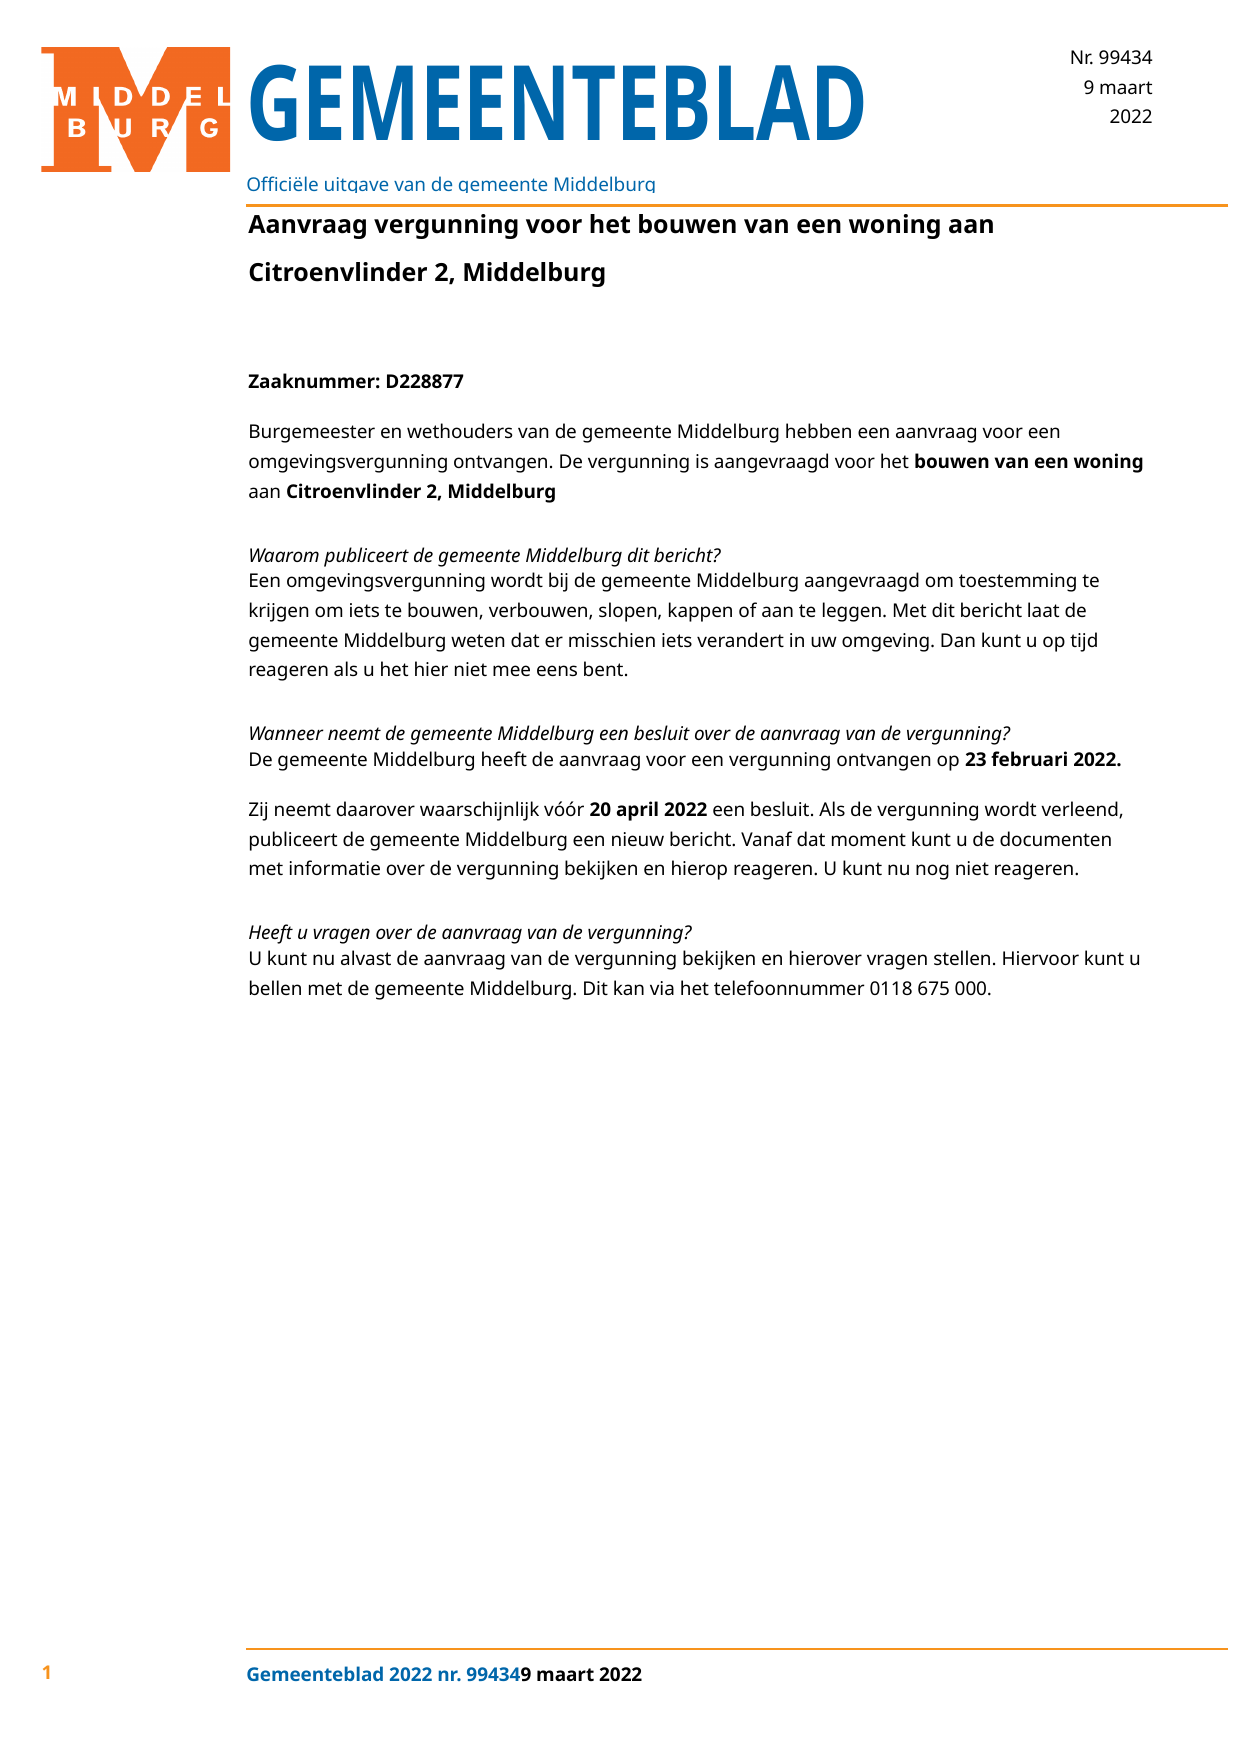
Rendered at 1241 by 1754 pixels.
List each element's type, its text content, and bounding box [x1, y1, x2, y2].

text Aanvraag vergunning voor het bouwen van een woning aan Citroenvlinder 2, Middelburg [248, 207, 1152, 288]
text Een omgevingsvergunning wordt bij de gemeente Middelburg aangevraagd om toestemming te krijgen om iets te bouwen, verbouwen, slopen, kappen of aan te leggen. Met dit bericht laat de gemeente Middelburg weten dat er misschien iets verandert in uw omgeving. Dan kunt u op tijd reageren als u het hier niet mee eens bent. [248, 568, 1152, 682]
text U kunt nu alvast de aanvraag van de vergunning bekijken en hierover vragen stellen. Hiervoor kunt u bellen met de gemeente Middelburg. Dit kan via het telefoonnummer 0118 675 000. [248, 945, 1152, 1001]
text Zaaknummer: D228877 [248, 368, 1152, 394]
text Waarom publiceert de gemeente Middelburg dit bericht? [248, 542, 1152, 568]
text Zij neemt daarover waarschijnlijk vóór 20 april 2022 een besluit. Als de vergunning wordt verleend, publiceert de gemeente Middelburg een nieuw bericht. Vanaf dat moment kunt u de documenten met informatie over de vergunning bekijken en hierop reageren. U kunt nu nog niet reageren. [248, 796, 1152, 881]
picture [41, 47, 231, 172]
text De gemeente Middelburg heeft de aanvraag voor een vergunning ontvangen op 23 februari 2022. [248, 746, 1152, 772]
text Wanneer neemt de gemeente Middelburg een besluit over de aanvraag van de vergunning? [248, 720, 1152, 746]
text Heeft u vragen over de aanvraag van de vergunning? [248, 919, 1152, 945]
text Burgemeester en wethouders van de gemeente Middelburg hebben een aanvraag voor een omgevingsvergunning ontvangen. De vergunning is aangevraagd voor het bouwen van een woning aan Citroenvlinder 2, Middelburg [248, 419, 1152, 504]
